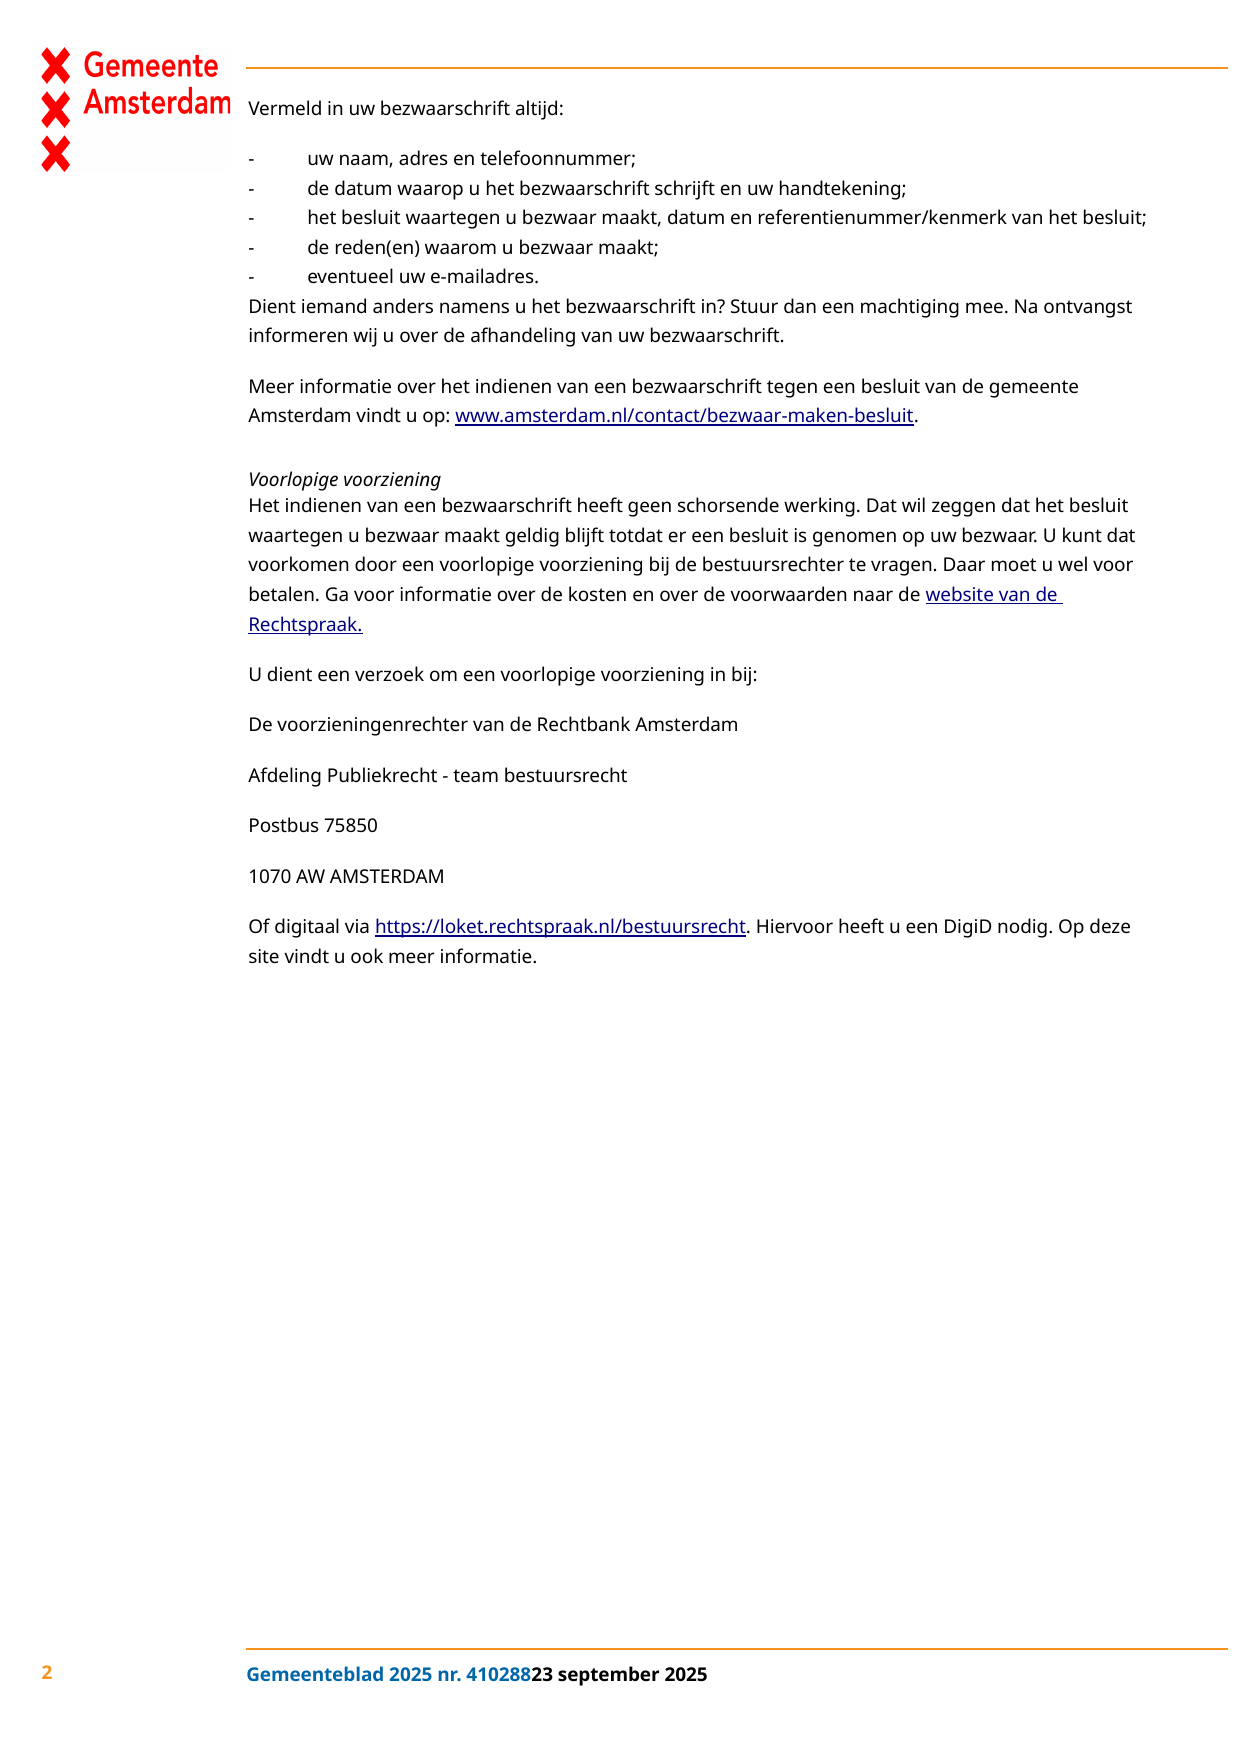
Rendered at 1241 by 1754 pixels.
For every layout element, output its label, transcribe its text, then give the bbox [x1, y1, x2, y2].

text De voorzieningenrechter van de Rechtbank Amsterdam [248, 712, 1152, 737]
list de datum waarop u het bezwaarschrift schrijft en uw handtekening; [248, 175, 1152, 201]
text U dient een verzoek om een voorlopige voorziening in bij: [248, 661, 1152, 687]
list het besluit waartegen u bezwaar maakt, datum en referentienummer/kenmerk van het besluit; [248, 204, 1152, 230]
text Meer informatie over het indienen van een bezwaarschrift tegen een besluit van de gemeente Amsterdam vindt u op: www.amsterdam.nl/contact/bezwaar-maken-besluit. [248, 373, 1152, 428]
text Of digitaal via https://loket.rechtspraak.nl/bestuursrecht. Hiervoor heeft u een DigiD nodig. Op deze site vindt u ook meer informatie. [248, 913, 1152, 968]
text Het indienen van een bezwaarschrift heeft geen schorsende werking. Dat wil zeggen dat het besluit waartegen u bezwaar maakt geldig blijft totdat er een besluit is genomen op uw bezwaar. U kunt dat voorkomen door een voorlopige voorziening bij de bestuursrechter te vragen. Daar moet u wel voor betalen. Ga voor informatie over de kosten en over de voorwaarden naar de website van de Rechtspraak. [248, 492, 1152, 636]
text Postbus 75850 [248, 812, 1152, 838]
text Afdeling Publiekrecht - team bestuursrecht [248, 762, 1152, 788]
list uw naam, adres en telefoonnummer; [248, 145, 1152, 171]
text Voorlopige voorziening [248, 467, 1152, 492]
list eventueel uw e-mailadres. [248, 263, 1152, 289]
text 1070 AW AMSTERDAM [248, 863, 1152, 888]
text Vermeld in uw bezwaarschrift altijd: [248, 95, 1152, 121]
list de reden(en) waarom u bezwaar maakt; [248, 234, 1152, 260]
text Dient iemand anders namens u het bezwaarschrift in? Stuur dan een machtiging mee. Na ontvangst informeren wij u over de afhandeling van uw bezwaarschrift. [248, 293, 1152, 348]
picture [41, 47, 231, 172]
